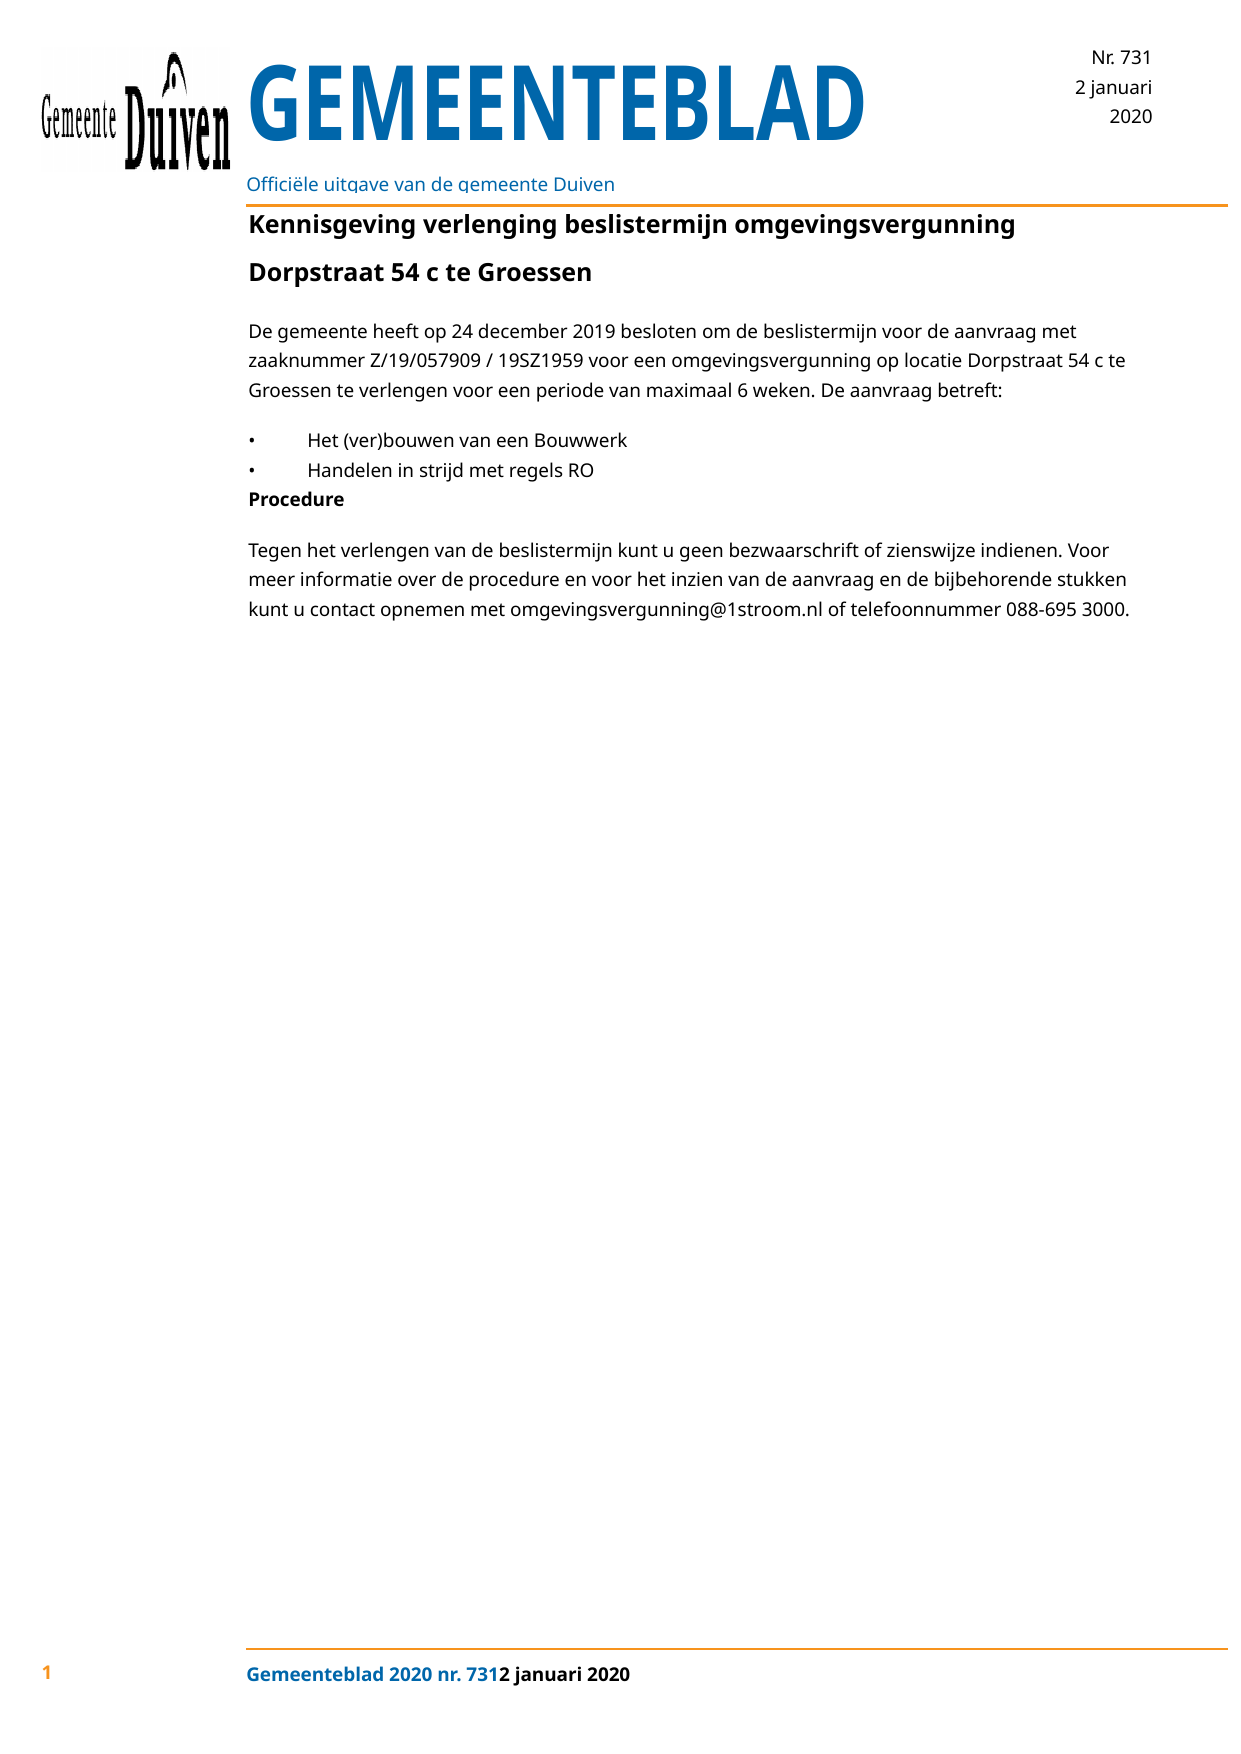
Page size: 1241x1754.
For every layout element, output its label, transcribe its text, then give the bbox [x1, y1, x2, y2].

picture [41, 47, 231, 172]
text Procedure [248, 487, 1152, 512]
list Het (ver)bouwen van een Bouwwerk [248, 427, 1152, 453]
list Handelen in strijd met regels RO [248, 457, 1152, 483]
text De gemeente heeft op 24 december 2019 besloten om de beslistermijn voor de aanvraag met zaaknummer Z/19/057909 / 19SZ1959 voor een omgevingsvergunning op locatie Dorpstraat 54 c te Groessen te verlengen voor een periode van maximaal 6 weken. De aanvraag betreft: [248, 318, 1152, 403]
text Kennisgeving verlenging beslistermijn omgevingsvergunning Dorpstraat 54 c te Groessen [248, 207, 1152, 288]
text Tegen het verlengen van de beslistermijn kunt u geen bezwaarschrift of zienswijze indienen. Voor meer informatie over de procedure en voor het inzien van de aanvraag en de bijbehorende stukken kunt u contact opnemen met omgevingsvergunning@1stroom.nl of telefoonnummer 088-695 3000. [248, 537, 1152, 622]
